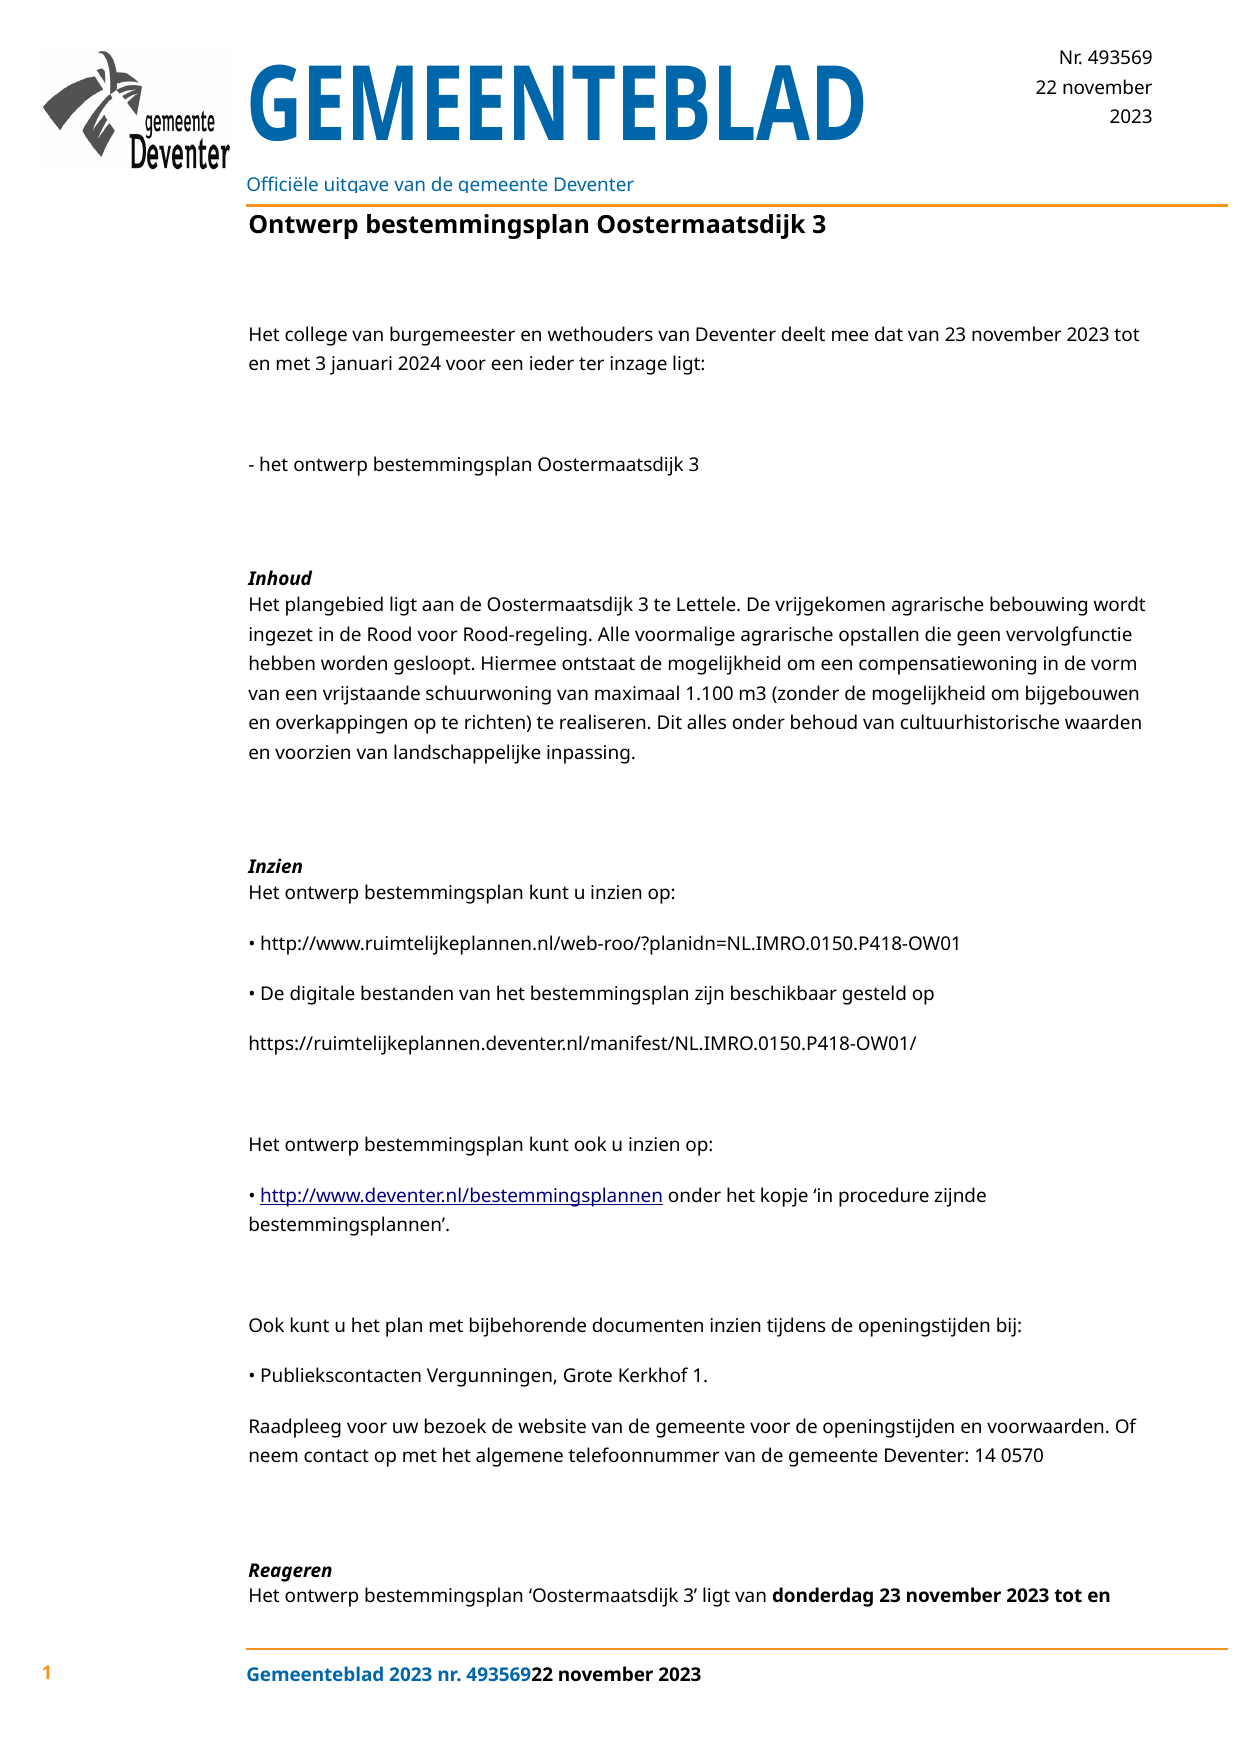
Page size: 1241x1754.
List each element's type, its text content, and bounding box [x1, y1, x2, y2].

text Reageren [248, 1557, 1152, 1583]
text Ontwerp bestemmingsplan Oostermaatsdijk 3 [248, 207, 1152, 241]
text Het ontwerp bestemmingsplan ‘Oostermaatsdijk 3’ ligt van donderdag 23 november 2023 tot en [248, 1583, 1152, 1608]
text Inhoud [248, 566, 1152, 591]
picture [41, 47, 231, 172]
text - het ontwerp bestemmingsplan Oostermaatsdijk 3 [248, 451, 1152, 477]
text Het plangebied ligt aan de Oostermaatsdijk 3 te Lettele. De vrijgekomen agrarische bebouwing wordt ingezet in de Rood voor Rood-regeling. Alle voormalige agrarische opstallen die geen vervolgfunctie hebben worden gesloopt. Hiermee ontstaat de mogelijkheid om een compensatiewoning in de vorm van een vrijstaande schuurwoning van maximaal 1.100 m3 (zonder de mogelijkheid om bijgebouwen en overkappingen op te richten) te realiseren. Dit alles onder behoud van cultuurhistorische waarden en voorzien van landschappelijke inpassing. [248, 591, 1152, 765]
text • De digitale bestanden van het bestemmingsplan zijn beschikbaar gesteld op [248, 980, 1152, 1006]
text • http://www.deventer.nl/bestemmingsplannen onder het kopje ‘in procedure zijnde bestemmingsplannen’. [248, 1182, 1152, 1237]
text • http://www.ruimtelijkeplannen.nl/web-roo/?planidn=NL.IMRO.0150.P418-OW01 [248, 930, 1152, 955]
text Het college van burgemeester en wethouders van Deventer deelt mee dat van 23 november 2023 tot en met 3 januari 2024 voor een ieder ter inzage ligt: [248, 321, 1152, 376]
text • Publiekscontacten Vergunningen, Grote Kerkhof 1. [248, 1363, 1152, 1388]
text Ook kunt u het plan met bijbehorende documenten inzien tijdens de openingstijden bij: [248, 1312, 1152, 1338]
text Het ontwerp bestemmingsplan kunt u inzien op: [248, 879, 1152, 905]
text Inzien [248, 853, 1152, 879]
text Raadpleeg voor uw bezoek de website van de gemeente voor de openingstijden en voorwaarden. Of neem contact op met het algemene telefoonnummer van de gemeente Deventer: 14 0570 [248, 1413, 1152, 1468]
text https://ruimtelijkeplannen.deventer.nl/manifest/NL.IMRO.0150.P418-OW01/ [248, 1031, 1152, 1056]
text Het ontwerp bestemmingsplan kunt ook u inzien op: [248, 1131, 1152, 1157]
